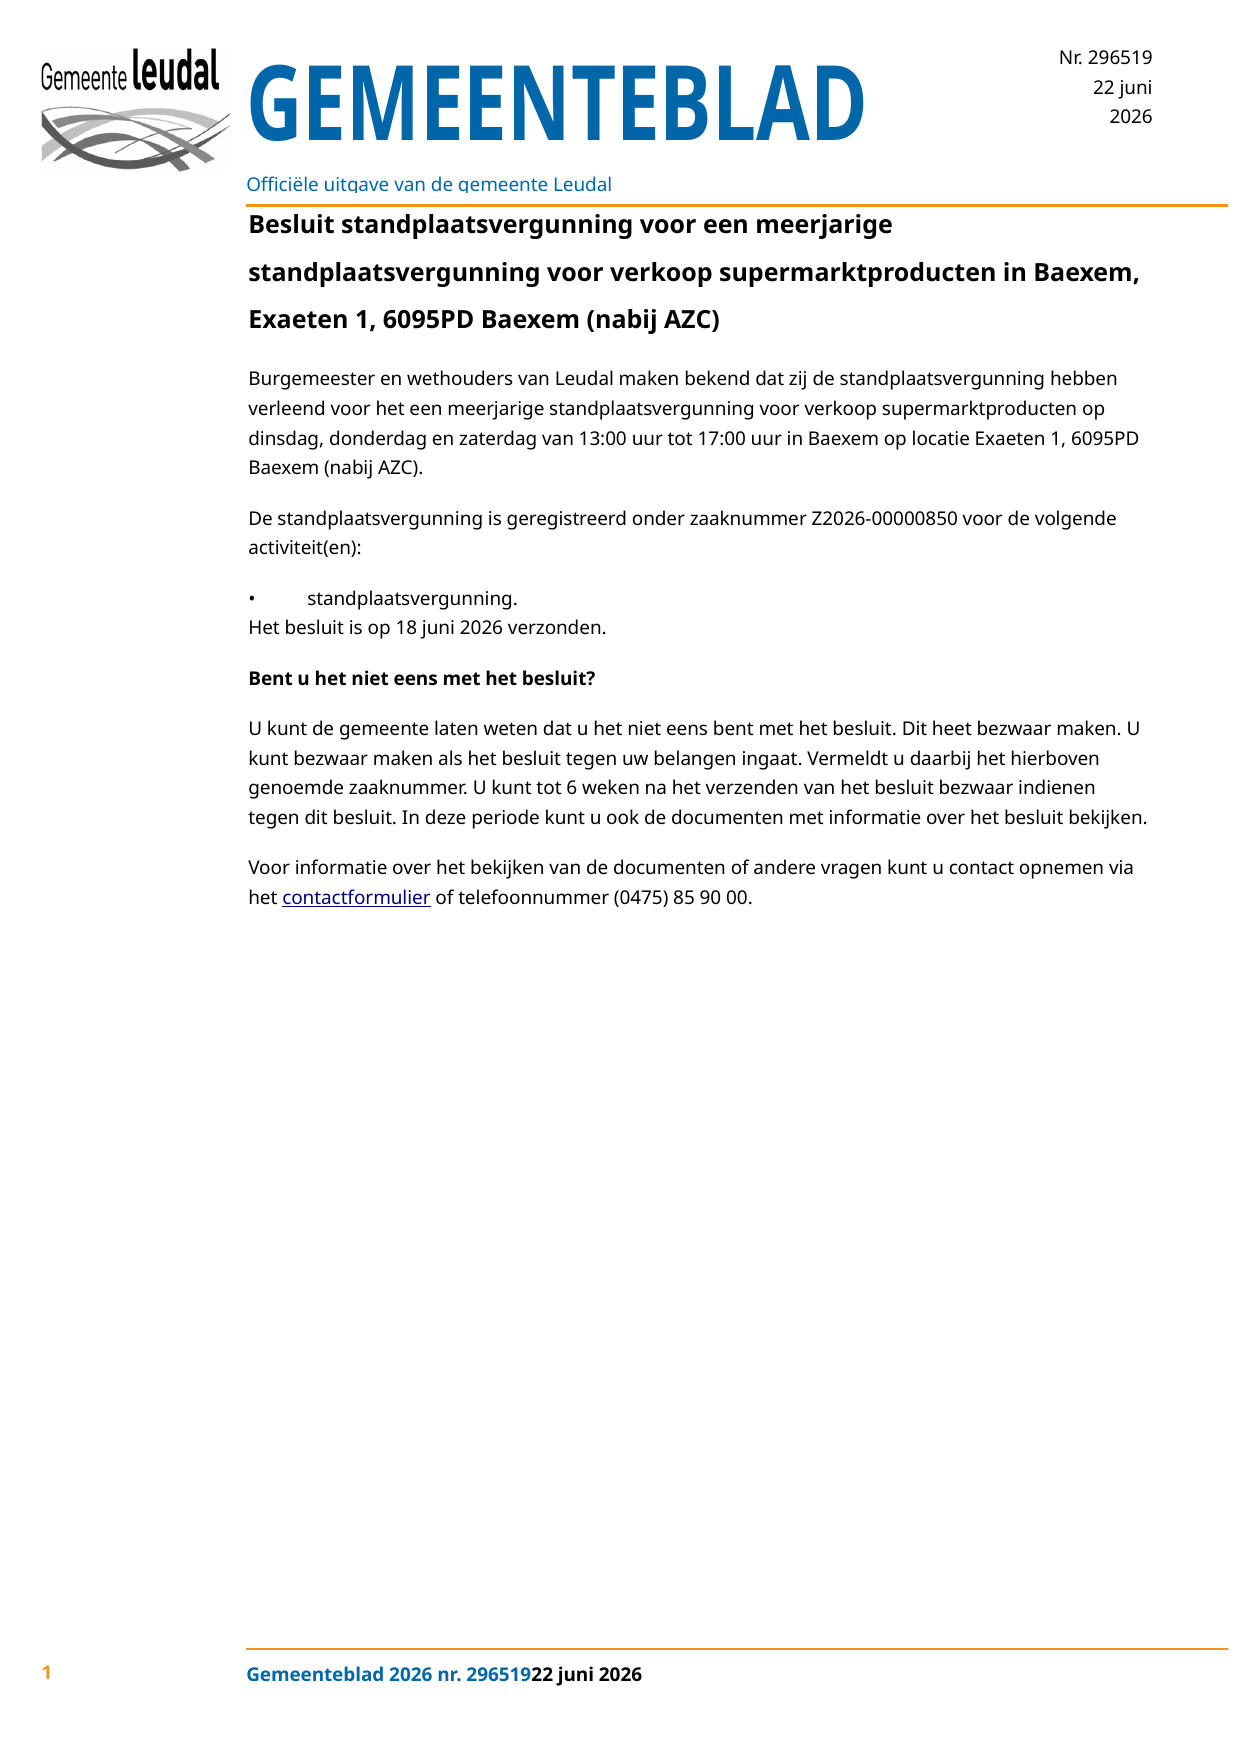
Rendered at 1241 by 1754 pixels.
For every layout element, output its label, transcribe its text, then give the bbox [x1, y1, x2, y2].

text Voor informatie over het bekijken van de documenten of andere vragen kunt u contact opnemen via het contactformulier of telefoonnummer (0475) 85 90 00. [248, 854, 1152, 909]
text Bent u het niet eens met het besluit? [248, 665, 1152, 690]
picture [41, 47, 231, 172]
text Burgemeester en wethouders van Leudal maken bekend dat zij de standplaatsvergunning hebben verleend voor het een meerjarige standplaatsvergunning voor verkoop supermarktproducten op dinsdag, donderdag en zaterdag van 13:00 uur tot 17:00 uur in Baexem op locatie Exaeten 1, 6095PD Baexem (nabij AZC). [248, 366, 1152, 480]
text U kunt de gemeente laten weten dat u het niet eens bent met het besluit. Dit heet bezwaar maken. U kunt bezwaar maken als het besluit tegen uw belangen ingaat. Vermeldt u daarbij het hierboven genoemde zaaknummer. U kunt tot 6 weken na het verzenden van het besluit bezwaar indienen tegen dit besluit. In deze periode kunt u ook de documenten met informatie over het besluit bekijken. [248, 715, 1152, 829]
text Het besluit is op 18 juni 2026 verzonden. [248, 614, 1152, 640]
text De standplaatsvergunning is geregistreerd onder zaaknummer Z2026-00000850 voor de volgende activiteit(en): [248, 505, 1152, 560]
text Besluit standplaatsvergunning voor een meerjarige standplaatsvergunning voor verkoop supermarktproducten in Baexem, Exaeten 1, 6095PD Baexem (nabij AZC) [248, 207, 1152, 336]
list standplaatsvergunning. [248, 585, 1152, 610]
